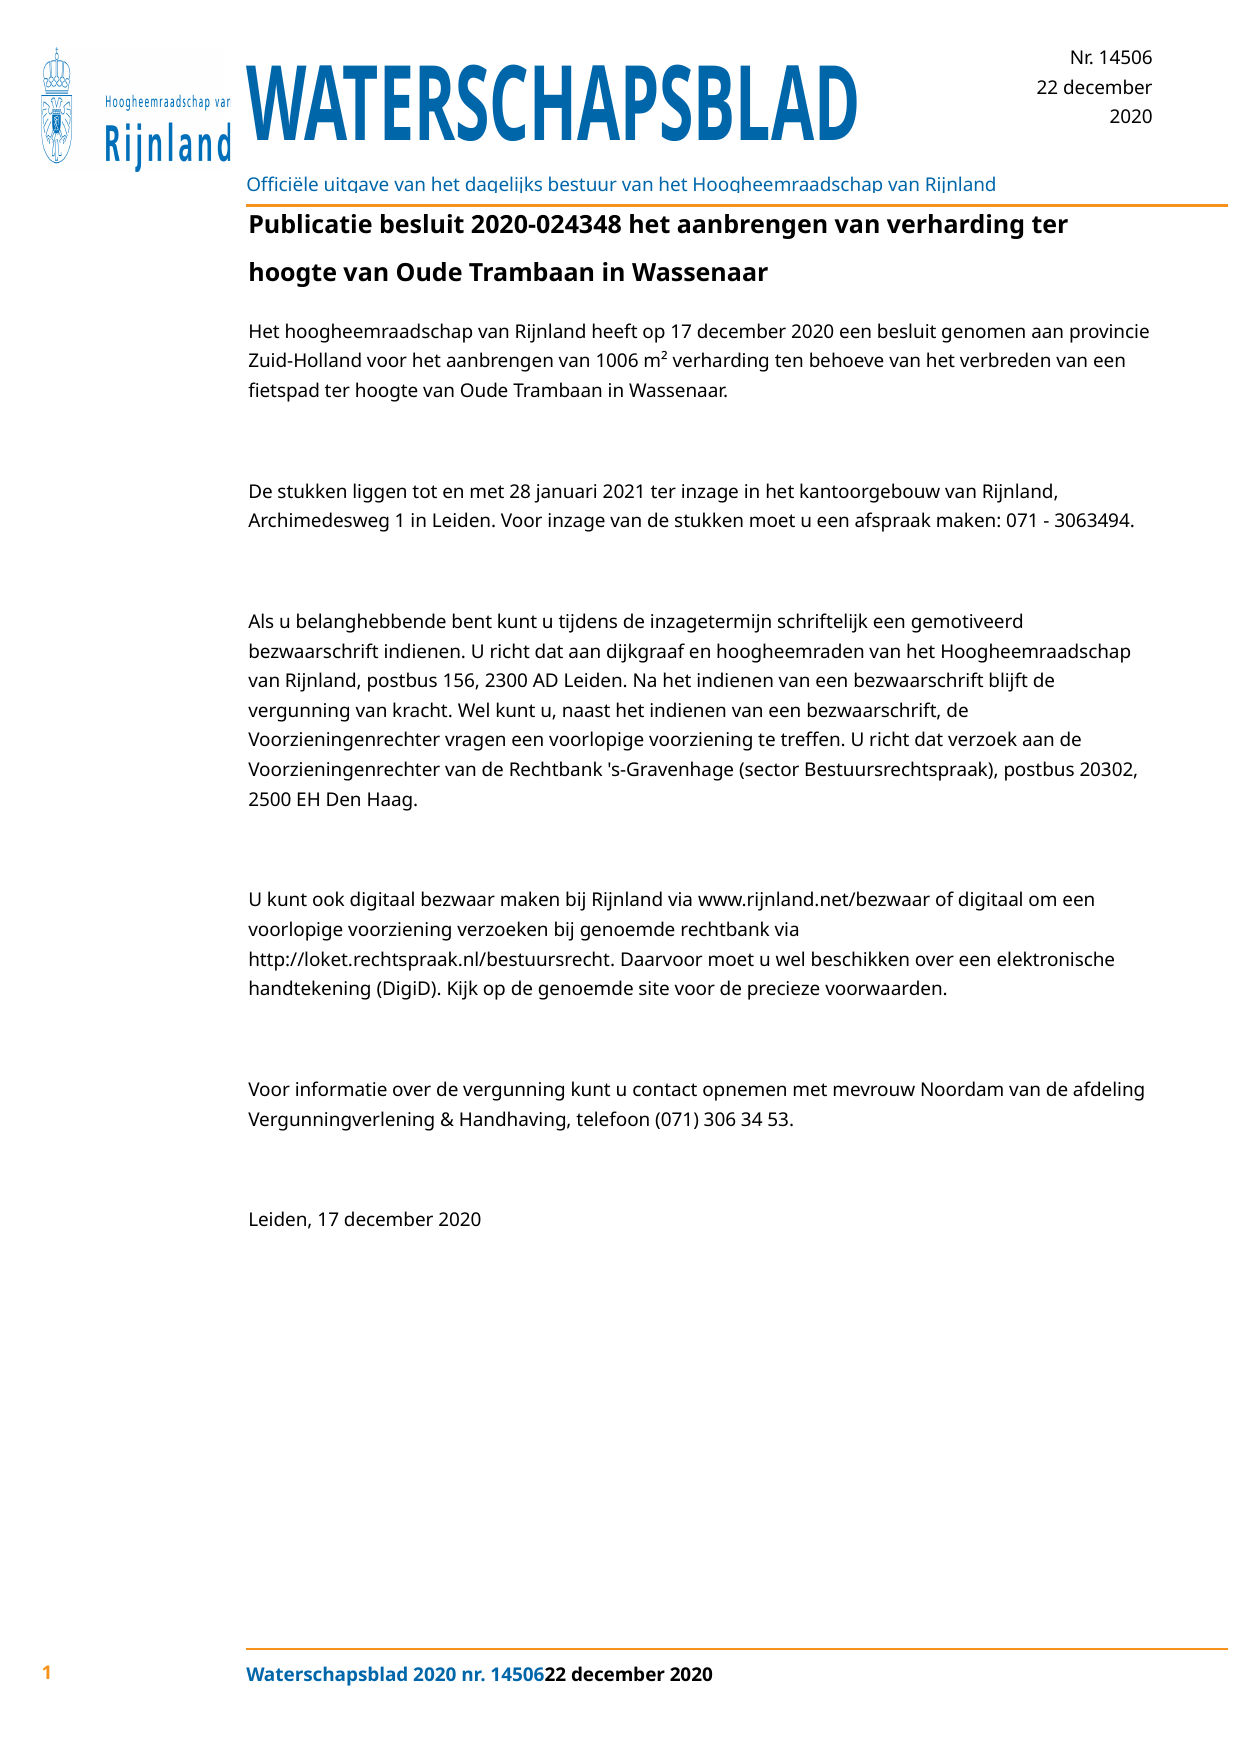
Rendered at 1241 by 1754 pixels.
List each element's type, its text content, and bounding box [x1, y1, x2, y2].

text Voor informatie over de vergunning kunt u contact opnemen met mevrouw Noordam van de afdeling Vergunningverlening & Handhaving, telefoon (071) 306 34 53. [248, 1076, 1152, 1132]
text De stukken liggen tot en met 28 januari 2021 ter inzage in het kantoorgebouw van Rijnland, Archimedesweg 1 in Leiden. Voor inzage van de stukken moet u een afspraak maken: 071 - 3063494. [248, 478, 1152, 533]
text Het hoogheemraadschap van Rijnland heeft op 17 december 2020 een besluit genomen aan provincie Zuid-Holland voor het aanbrengen van 1006 m² verharding ten behoeve van het verbreden van een fietspad ter hoogte van Oude Trambaan in Wassenaar. [248, 318, 1152, 403]
text U kunt ook digitaal bezwaar maken bij Rijnland via www.rijnland.net/bezwaar of digitaal om een voorlopige voorziening verzoeken bij genoemde rechtbank via http://loket.rechtspraak.nl/bestuursrecht. Daarvoor moet u wel beschikken over een elektronische handtekening (DigiD). Kijk op de genoemde site voor de precieze voorwaarden. [248, 887, 1152, 1001]
text Leiden, 17 december 2020 [248, 1207, 1152, 1232]
text Als u belanghebbende bent kunt u tijdens de inzagetermijn schriftelijk een gemotiveerd bezwaarschrift indienen. U richt dat aan dijkgraaf en hoogheemraden van het Hoogheemraadschap van Rijnland, postbus 156, 2300 AD Leiden. Na het indienen van een bezwaarschrift blijft de vergunning van kracht. Wel kunt u, naast het indienen van een bezwaarschrift, de Voorzieningenrechter vragen een voorlopige voorziening te treffen. U richt dat verzoek aan de Voorzieningenrechter van de Rechtbank 's-Gravenhage (sector Bestuursrechtspraak), postbus 20302, 2500 EH Den Haag. [248, 608, 1152, 812]
picture [41, 47, 231, 172]
text Publicatie besluit 2020-024348 het aanbrengen van verharding ter hoogte van Oude Trambaan in Wassenaar [248, 207, 1152, 288]
